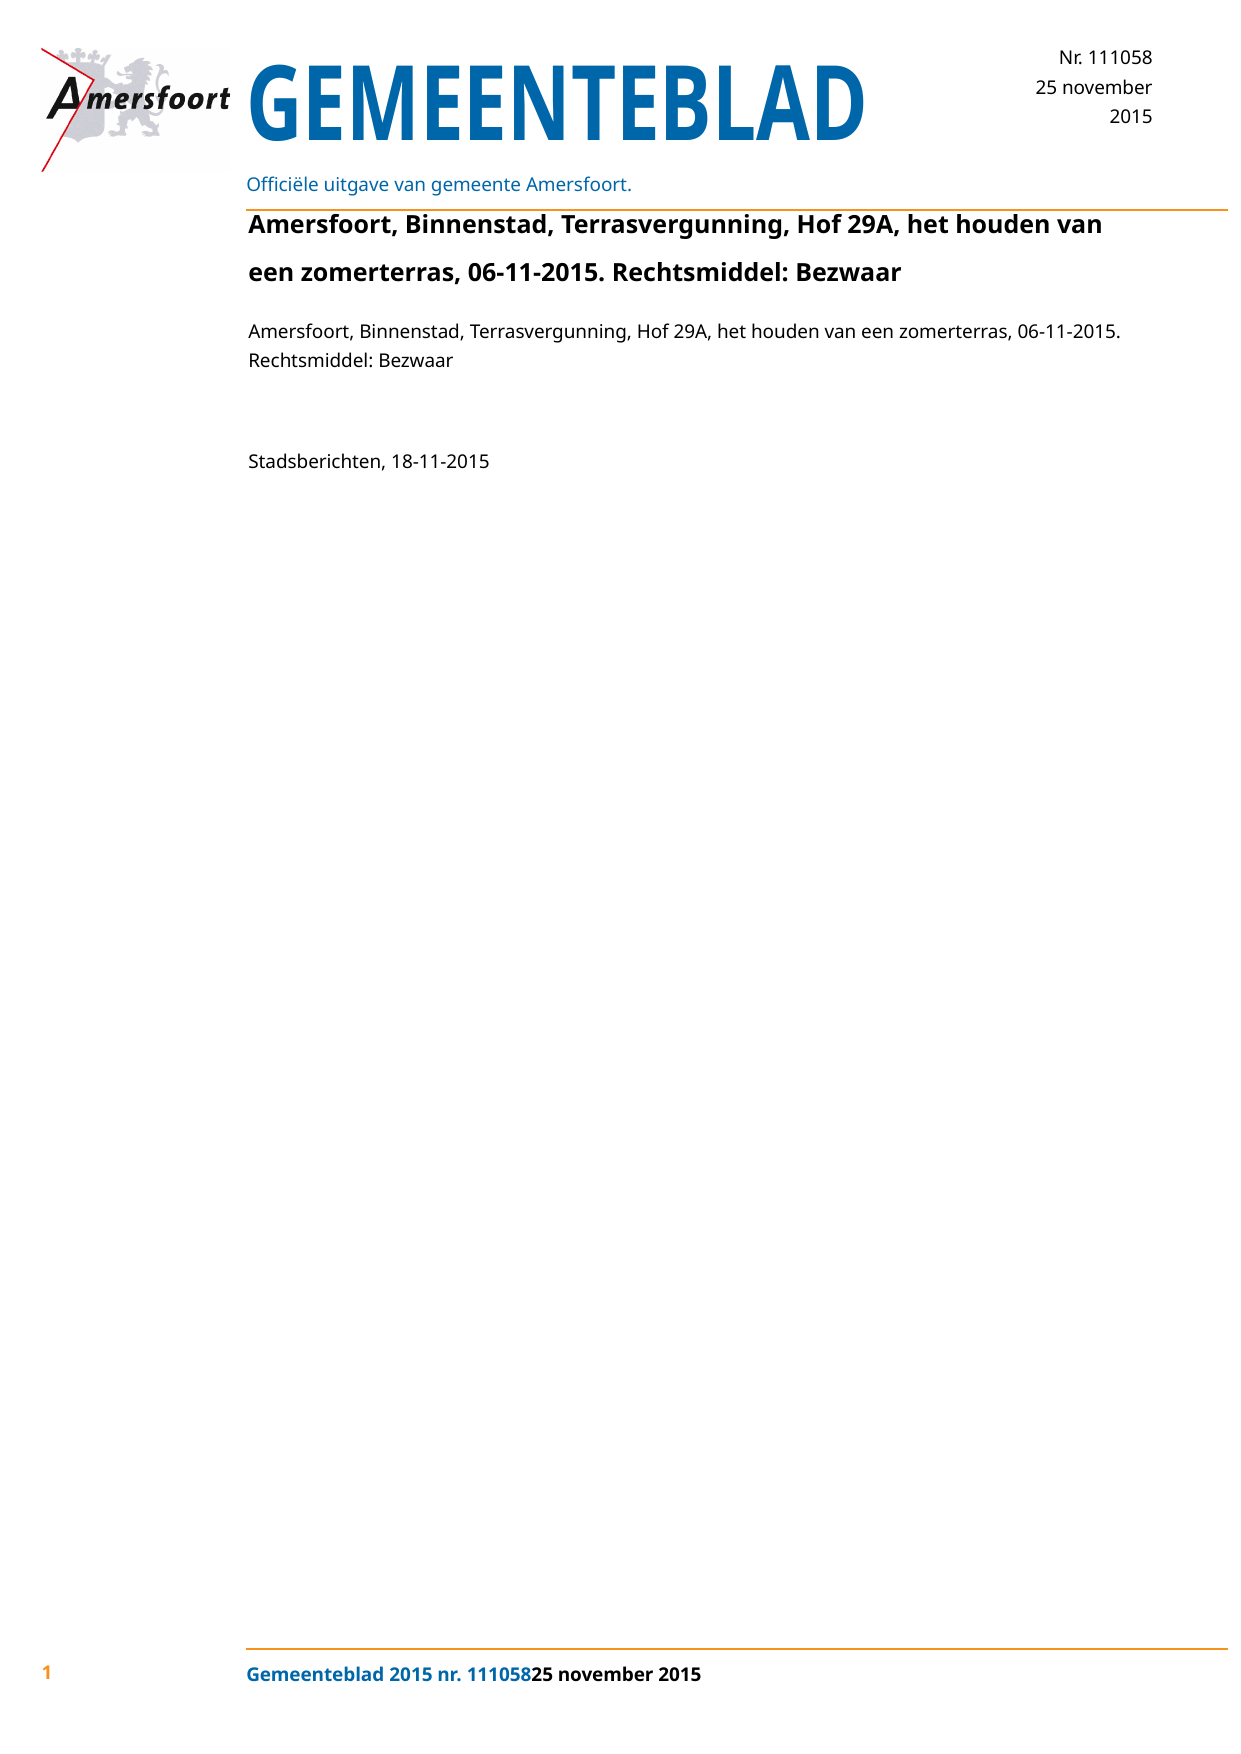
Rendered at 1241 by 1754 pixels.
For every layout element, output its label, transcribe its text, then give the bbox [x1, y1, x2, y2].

picture [41, 47, 231, 172]
text Amersfoort, Binnenstad, Terrasvergunning, Hof 29A, het houden van een zomerterras, 06-11-2015. Rechtsmiddel: Bezwaar [248, 318, 1152, 373]
text Amersfoort, Binnenstad, Terrasvergunning, Hof 29A, het houden van een zomerterras, 06-11-2015. Rechtsmiddel: Bezwaar [248, 211, 1152, 288]
text Stadsberichten, 18-11-2015 [248, 448, 1152, 474]
